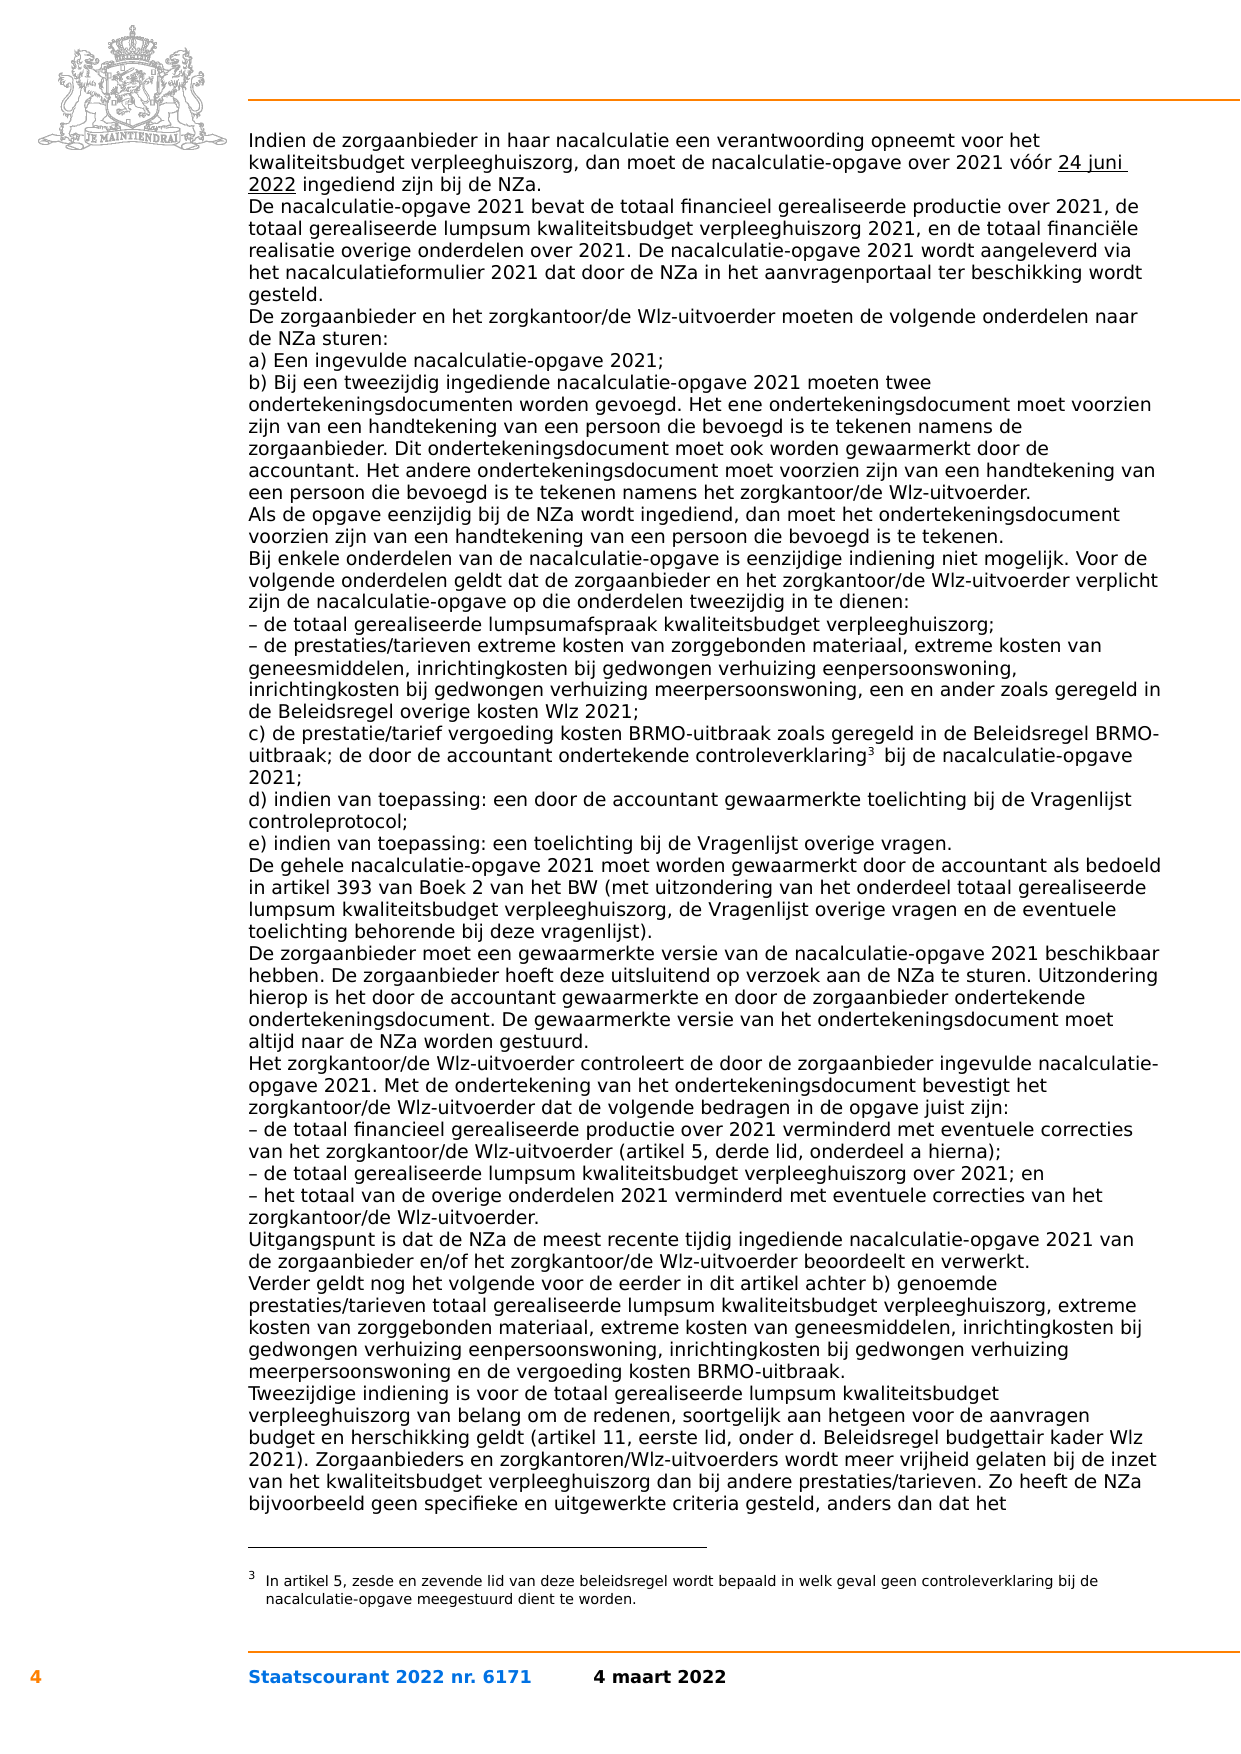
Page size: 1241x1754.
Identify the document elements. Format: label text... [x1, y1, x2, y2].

text e) indien van toepassing: een toelichting bij de Vragenlijst overige vragen. [248, 833, 1163, 855]
text – de totaal gerealiseerde lumpsumafspraak kwaliteitsbudget verpleeghuiszorg; [248, 613, 1163, 635]
text – het totaal van de overige onderdelen 2021 verminderd met eventuele correcties van het zorgkantoor/de Wlz-uitvoerder. [248, 1185, 1163, 1229]
text c) de prestatie/tarief vergoeding kosten BRMO-uitbraak zoals geregeld in de Beleidsregel BRMO-uitbraak; de door de accountant ondertekende controleverklaring bij de nacalculatie-opgave 2021; [248, 723, 1163, 789]
text – de prestaties/tarieven extreme kosten van zorggebonden materiaal, extreme kosten van geneesmiddelen, inrichtingkosten bij gedwongen verhuizing eenpersoonswoning, inrichtingkosten bij gedwongen verhuizing meerpersoonswoning, een en ander zoals geregeld in de Beleidsregel overige kosten Wlz 2021; [248, 635, 1163, 723]
text Indien de zorgaanbieder in haar nacalculatie een verantwoording opneemt voor het kwaliteitsbudget verpleeghuiszorg, dan moet de nacalculatie-opgave over 2021 vóór 24 juni 2022 ingediend zijn bij de NZa. [248, 130, 1163, 196]
text De zorgaanbieder en het zorgkantoor/de Wlz-uitvoerder moeten de volgende onderdelen naar de NZa sturen: [248, 306, 1163, 350]
text Als de opgave eenzijdig bij de NZa wordt ingediend, dan moet het ondertekeningsdocument voorzien zijn van een handtekening van een persoon die bevoegd is te tekenen. [248, 503, 1163, 547]
text – de totaal financieel gerealiseerde productie over 2021 verminderd met eventuele correcties van het zorgkantoor/de Wlz-uitvoerder (artikel 5, derde lid, onderdeel a hierna); [248, 1119, 1163, 1163]
text Het zorgkantoor/de Wlz-uitvoerder controleert de door de zorgaanbieder ingevulde nacalculatie-opgave 2021. Met de ondertekening van het ondertekeningsdocument bevestigt het zorgkantoor/de Wlz-uitvoerder dat de volgende bedragen in de opgave juist zijn: [248, 1053, 1163, 1119]
text Uitgangspunt is dat de NZa de meest recente tijdig ingediende nacalculatie-opgave 2021 van de zorgaanbieder en/of het zorgkantoor/de Wlz-uitvoerder beoordeelt en verwerkt. [248, 1229, 1163, 1273]
text Bij enkele onderdelen van de nacalculatie-opgave is eenzijdige indiening niet mogelijk. Voor de volgende onderdelen geldt dat de zorgaanbieder en het zorgkantoor/de Wlz-uitvoerder verplicht zijn de nacalculatie-opgave op die onderdelen tweezijdig in te dienen: [248, 547, 1163, 613]
text In artikel 5, zesde en zevende lid van deze beleidsregel wordt bepaald in welk geval geen controleverklaring bij de nacalculatie-opgave meegestuurd dient te worden. [248, 1569, 1163, 1608]
picture [38, 25, 227, 150]
text – de totaal gerealiseerde lumpsum kwaliteitsbudget verpleeghuiszorg over 2021; en [248, 1163, 1163, 1185]
text De zorgaanbieder moet een gewaarmerkte versie van de nacalculatie-opgave 2021 beschikbaar hebben. De zorgaanbieder hoeft deze uitsluitend op verzoek aan de NZa te sturen. Uitzondering hierop is het door de accountant gewaarmerkte en door de zorgaanbieder ondertekende ondertekeningsdocument. De gewaarmerkte versie van het ondertekeningsdocument moet altijd naar de NZa worden gestuurd. [248, 943, 1163, 1053]
text Tweezijdige indiening is voor de totaal gerealiseerde lumpsum kwaliteitsbudget verpleeghuiszorg van belang om de redenen, soortgelijk aan hetgeen voor de aanvragen budget en herschikking geldt (artikel 11, eerste lid, onder d. Beleidsregel budgettair kader Wlz 2021). Zorgaanbieders en zorgkantoren/Wlz-uitvoerders wordt meer vrijheid gelaten bij de inzet van het kwaliteitsbudget verpleeghuiszorg dan bij andere prestaties/tarieven. Zo heeft de NZa bijvoorbeeld geen specifieke en uitgewerkte criteria gesteld, anders dan dat het [248, 1383, 1163, 1514]
text d) indien van toepassing: een door de accountant gewaarmerkte toelichting bij de Vragenlijst controleprotocol; [248, 789, 1163, 833]
text Verder geldt nog het volgende voor de eerder in dit artikel achter b) genoemde prestaties/tarieven totaal gerealiseerde lumpsum kwaliteitsbudget verpleeghuiszorg, extreme kosten van zorggebonden materiaal, extreme kosten van geneesmiddelen, inrichtingkosten bij gedwongen verhuizing eenpersoonswoning, inrichtingkosten bij gedwongen verhuizing meerpersoonswoning en de vergoeding kosten BRMO-uitbraak. [248, 1273, 1163, 1383]
text De nacalculatie-opgave 2021 bevat de totaal financieel gerealiseerde productie over 2021, de totaal gerealiseerde lumpsum kwaliteitsbudget verpleeghuiszorg 2021, en de totaal financiële realisatie overige onderdelen over 2021. De nacalculatie-opgave 2021 wordt aangeleverd via het nacalculatieformulier 2021 dat door de NZa in het aanvragenportaal ter beschikking wordt gesteld. [248, 196, 1163, 306]
text b) Bij een tweezijdig ingediende nacalculatie-opgave 2021 moeten twee ondertekeningsdocumenten worden gevoegd. Het ene ondertekeningsdocument moet voorzien zijn van een handtekening van een persoon die bevoegd is te tekenen namens de zorgaanbieder. Dit ondertekeningsdocument moet ook worden gewaarmerkt door de accountant. Het andere ondertekeningsdocument moet voorzien zijn van een handtekening van een persoon die bevoegd is te tekenen namens het zorgkantoor/de Wlz-uitvoerder. [248, 372, 1163, 503]
text a) Een ingevulde nacalculatie-opgave 2021; [248, 350, 1163, 372]
text De gehele nacalculatie-opgave 2021 moet worden gewaarmerkt door de accountant als bedoeld in artikel 393 van Boek 2 van het BW (met uitzondering van het onderdeel totaal gerealiseerde lumpsum kwaliteitsbudget verpleeghuiszorg, de Vragenlijst overige vragen en de eventuele toelichting behorende bij deze vragenlijst). [248, 855, 1163, 943]
